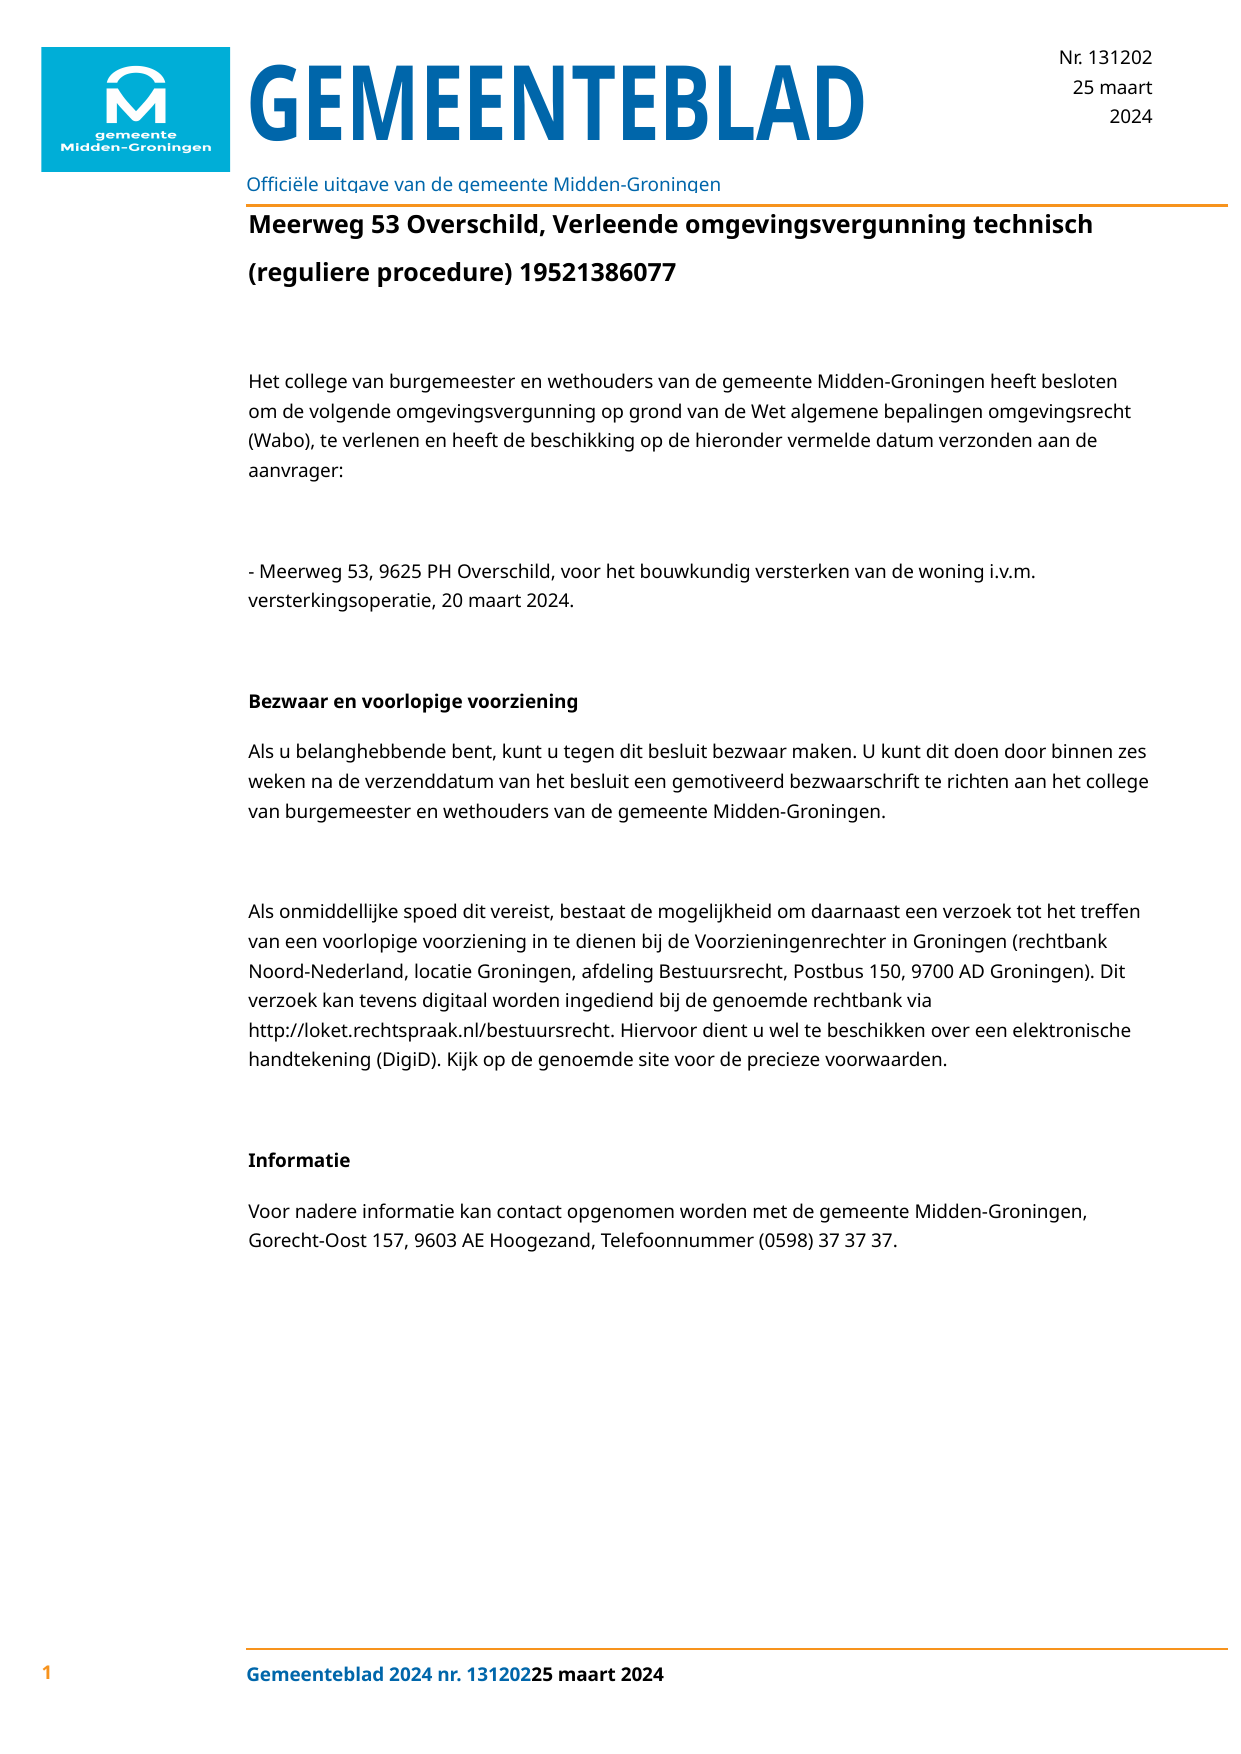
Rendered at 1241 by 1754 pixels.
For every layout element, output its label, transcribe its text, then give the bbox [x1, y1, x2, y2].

text Bezwaar en voorlopige voorziening [248, 688, 1152, 714]
picture [107, 89, 165, 122]
text Voor nadere informatie kan contact opgenomen worden met de gemeente Midden-Groningen, Gorecht-Oost 157, 9603 AE Hoogezand, Telefoonnummer (0598) 37 37 37. [248, 1198, 1152, 1253]
picture [184, 146, 190, 153]
text Meerweg 53 Overschild, Verleende omgevingsvergunning technisch (reguliere procedure) 19521386077 [248, 207, 1152, 288]
picture [108, 66, 164, 82]
text Als onmiddellijke spoed dit vereist, bestaat de mogelijkheid om daarnaast een verzoek tot het treffen van een voorlopige voorziening in te dienen bij de Voorzieningenrechter in Groningen (rechtbank Noord-Nederland, locatie Groningen, afdeling Bestuursrecht, Postbus 150, 9700 AD Groningen). Dit verzoek kan tevens digitaal worden ingediend bij de genoemde rechtbank via http://loket.rechtspraak.nl/bestuursrecht. Hiervoor dient u wel te beschikken over een elektronische handtekening (DigiD). Kijk op de genoemde site voor de precieze voorwaarden. [248, 899, 1152, 1072]
text Het college van burgemeester en wethouders van de gemeente Midden-Groningen heeft besloten om de volgende omgevingsvergunning op grond van de Wet algemene bepalingen omgevingsrecht (Wabo), te verlenen en heeft de beschikking op de hieronder vermelde datum verzonden aan de aanvrager: [248, 368, 1152, 483]
text - Meerweg 53, 9625 PH Overschild, voor het bouwkundig versterken van de woning i.v.m. versterkingsoperatie, 20 maart 2024. [248, 558, 1152, 613]
text Als u belanghebbende bent, kunt u tegen dit besluit bezwaar maken. U kunt dit doen door binnen zes weken na de verzenddatum van het besluit een gemotiveerd bezwaarschrift te richten aan het college van burgemeester en wethouders van de gemeente Midden-Groningen. [248, 739, 1152, 824]
text Informatie [248, 1147, 1152, 1173]
